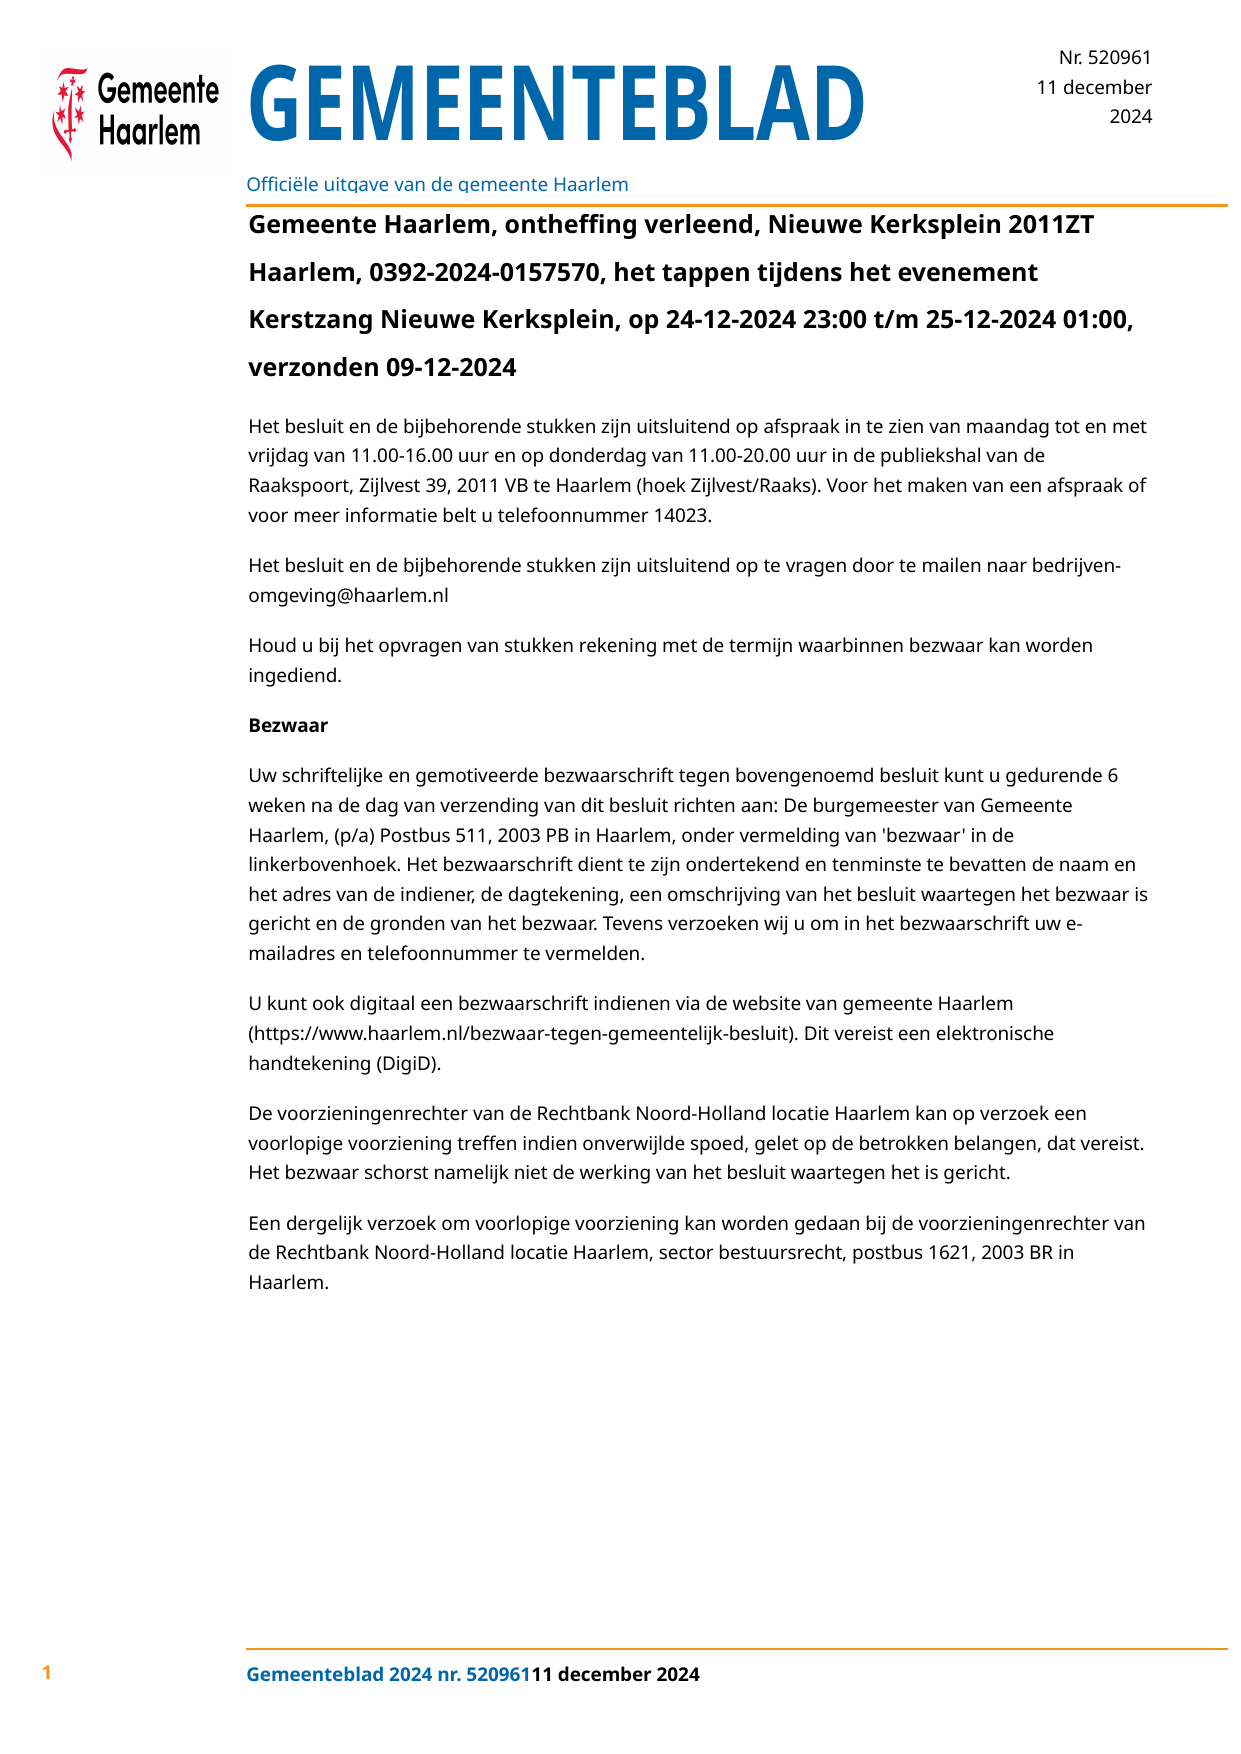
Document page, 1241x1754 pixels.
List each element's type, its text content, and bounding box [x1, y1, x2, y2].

text Houd u bij het opvragen van stukken rekening met de termijn waarbinnen bezwaar kan worden ingediend. [248, 632, 1152, 688]
picture [41, 47, 231, 172]
text Het besluit en de bijbehorende stukken zijn uitsluitend op te vragen door te mailen naar bedrijven-omgeving@haarlem.nl [248, 552, 1152, 608]
text Uw schriftelijke en gemotiveerde bezwaarschrift tegen bovengenoemd besluit kunt u gedurende 6 weken na de dag van verzending van dit besluit richten aan: De burgemeester van Gemeente Haarlem, (p/a) Postbus 511, 2003 PB in Haarlem, onder vermelding van 'bezwaar' in de linkerbovenhoek. Het bezwaarschrift dient te zijn ondertekend en tenminste te bevatten de naam en het adres van de indiener, de dagtekening, een omschrijving van het besluit waartegen het bezwaar is gericht en de gronden van het bezwaar. Tevens verzoeken wij u om in het bezwaarschrift uw e-mailadres en telefoonnummer te vermelden. [248, 763, 1152, 966]
text Een dergelijk verzoek om voorlopige voorziening kan worden gedaan bij de voorzieningenrechter van de Rechtbank Noord-Holland locatie Haarlem, sector bestuursrecht, postbus 1621, 2003 BR in Haarlem. [248, 1210, 1152, 1295]
text Het besluit en de bijbehorende stukken zijn uitsluitend op afspraak in te zien van maandag tot en met vrijdag van 11.00-16.00 uur en op donderdag van 11.00-20.00 uur in de publiekshal van de Raakspoort, Zijlvest 39, 2011 VB te Haarlem (hoek Zijlvest/Raaks). Voor het maken van een afspraak of voor meer informatie belt u telefoonnummer 14023. [248, 413, 1152, 528]
text Gemeente Haarlem, ontheffing verleend, Nieuwe Kerksplein 2011ZT Haarlem, 0392-2024-0157570, het tappen tijdens het evenement Kerstzang Nieuwe Kerksplein, op 24-12-2024 23:00 t/m 25-12-2024 01:00, verzonden 09-12-2024 [248, 207, 1152, 384]
text U kunt ook digitaal een bezwaarschrift indienen via de website van gemeente Haarlem (https://www.haarlem.nl/bezwaar-tegen-gemeentelijk-besluit). Dit vereist een elektronische handtekening (DigiD). [248, 991, 1152, 1076]
text De voorzieningenrechter van de Rechtbank Noord-Holland locatie Haarlem kan op verzoek een voorlopige voorziening treffen indien onverwijlde spoed, gelet op de betrokken belangen, dat vereist. Het bezwaar schorst namelijk niet de werking van het besluit waartegen het is gericht. [248, 1100, 1152, 1185]
text Bezwaar [248, 712, 1152, 738]
